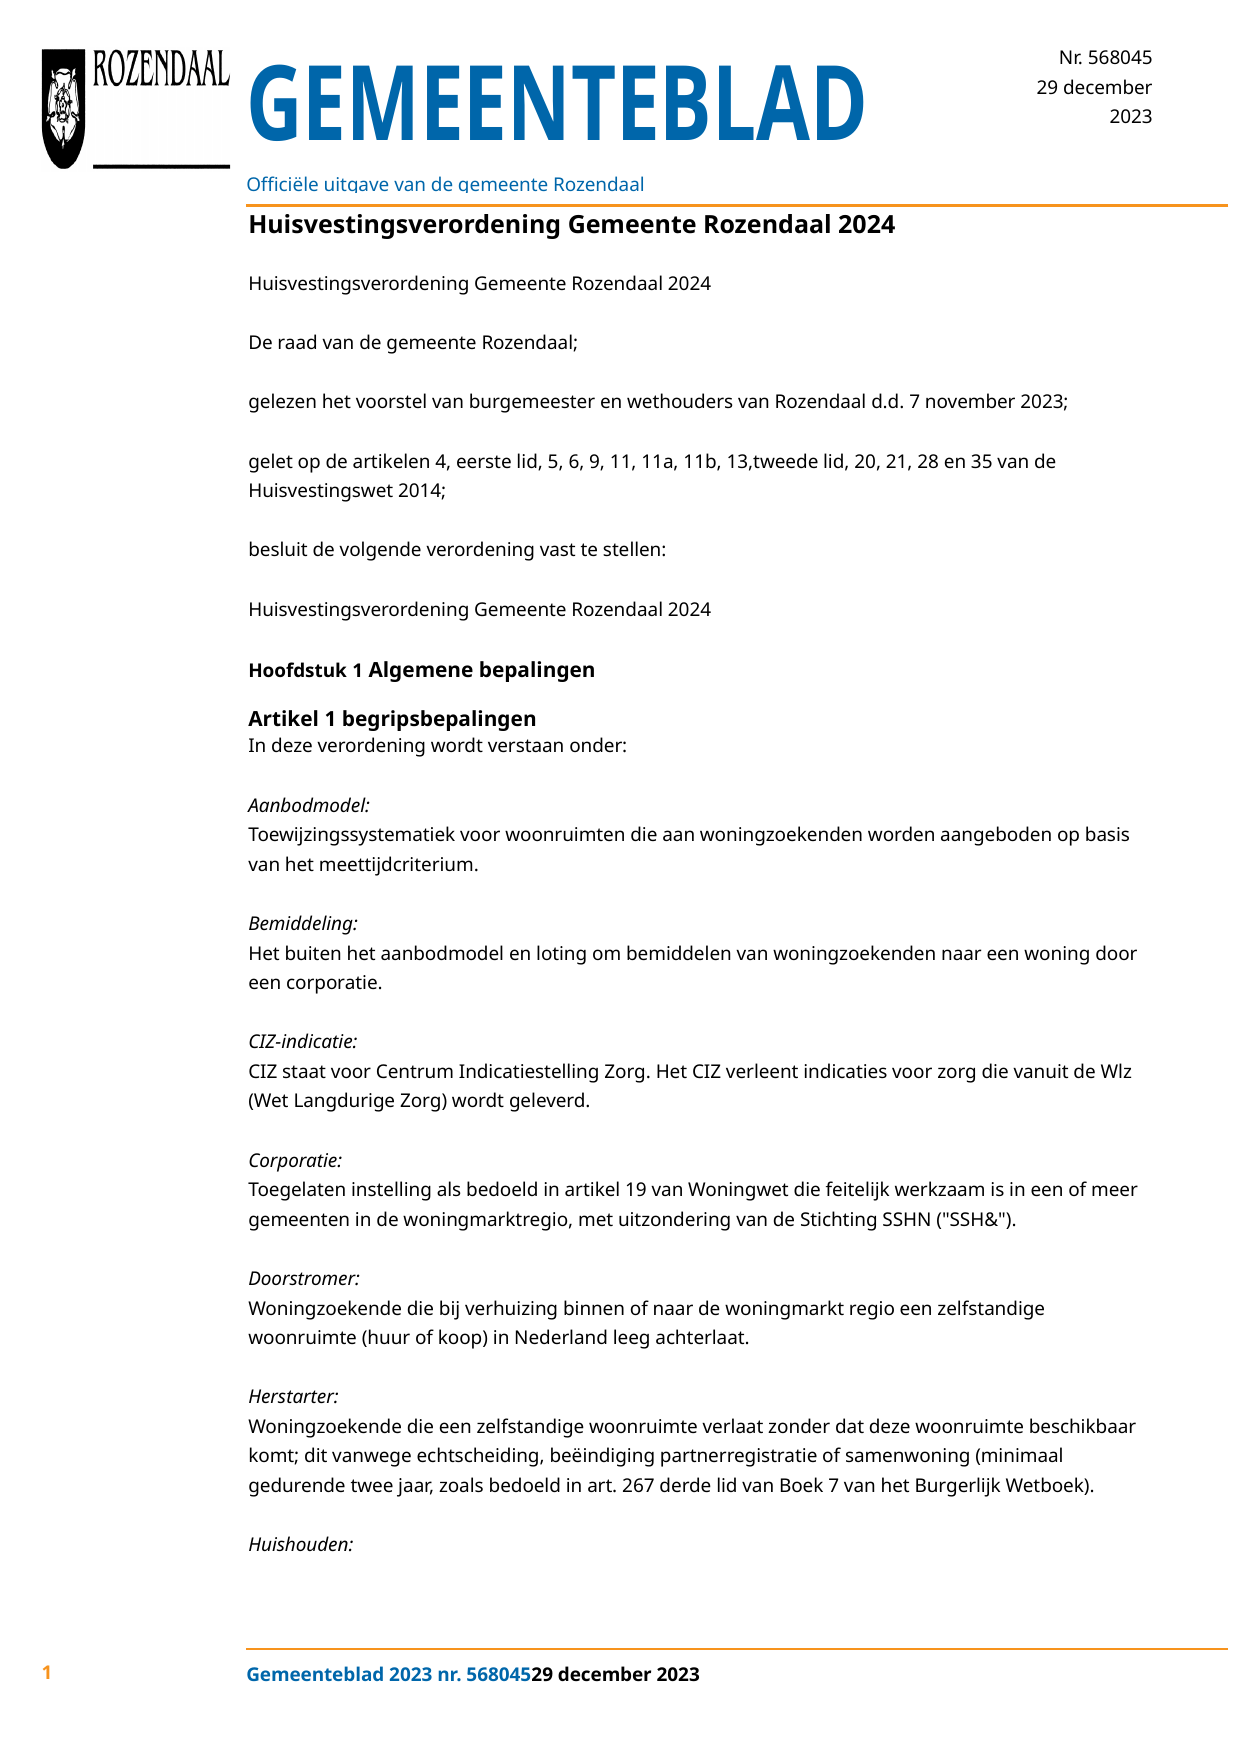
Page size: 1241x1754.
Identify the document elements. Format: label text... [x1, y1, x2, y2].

text Toegelaten instelling als bedoeld in artikel 19 van Woningwet die feitelijk werkzaam is in een of meer gemeenten in de woningmarktregio, met uitzondering van de Stichting SSHN ("SSH&"). [248, 1176, 1152, 1232]
text besluit de volgende verordening vast te stellen: [248, 537, 1152, 562]
text Toewijzingssystematiek voor woonruimten die aan woningzoekenden worden aangeboden op basis van het meettijdcriterium. [248, 821, 1152, 877]
text Corporatie: [248, 1147, 1152, 1172]
text Huisvestingsverordening Gemeente Rozendaal 2024 [248, 207, 1152, 241]
text De raad van de gemeente Rozendaal; [248, 329, 1152, 355]
text Artikel 1 begripsbepalingen [248, 704, 1152, 733]
text Herstarter: [248, 1383, 1152, 1409]
text Huisvestingsverordening Gemeente Rozendaal 2024 [248, 270, 1152, 296]
text Hoofdstuk 1 Algemene bepalingen [248, 655, 1152, 683]
text Aanbodmodel: [248, 792, 1152, 817]
text In deze verordening wordt verstaan onder: [248, 733, 1152, 758]
text gelet op de artikelen 4, eerste lid, 5, 6, 9, 11, 11a, 11b, 13,tweede lid, 20, 21, 28 en 35 van de Huisvestingswet 2014; [248, 448, 1152, 503]
text Doorstromer: [248, 1265, 1152, 1291]
text Huisvestingsverordening Gemeente Rozendaal 2024 [248, 596, 1152, 621]
text Het buiten het aanbodmodel en loting om bemiddelen van woningzoekenden naar een woning door een corporatie. [248, 940, 1152, 995]
text CIZ staat voor Centrum Indicatiestelling Zorg. Het CIZ verleent indicaties voor zorg die vanuit de Wlz (Wet Langdurige Zorg) wordt geleverd. [248, 1058, 1152, 1113]
text gelezen het voorstel van burgemeester en wethouders van Rozendaal d.d. 7 november 2023; [248, 389, 1152, 414]
text Huishouden: [248, 1531, 1152, 1557]
picture [41, 47, 231, 172]
text Woningzoekende die bij verhuizing binnen of naar de woningmarkt regio een zelfstandige woonruimte (huur of koop) in Nederland leeg achterlaat. [248, 1295, 1152, 1350]
text Bemiddeling: [248, 910, 1152, 936]
text CIZ-indicatie: [248, 1028, 1152, 1054]
text Woningzoekende die een zelfstandige woonruimte verlaat zonder dat deze woonruimte beschikbaar komt; dit vanwege echtscheiding, beëindiging partnerregistratie of samenwoning (minimaal gedurende twee jaar, zoals bedoeld in art. 267 derde lid van Boek 7 van het Burgerlijk Wetboek). [248, 1413, 1152, 1498]
